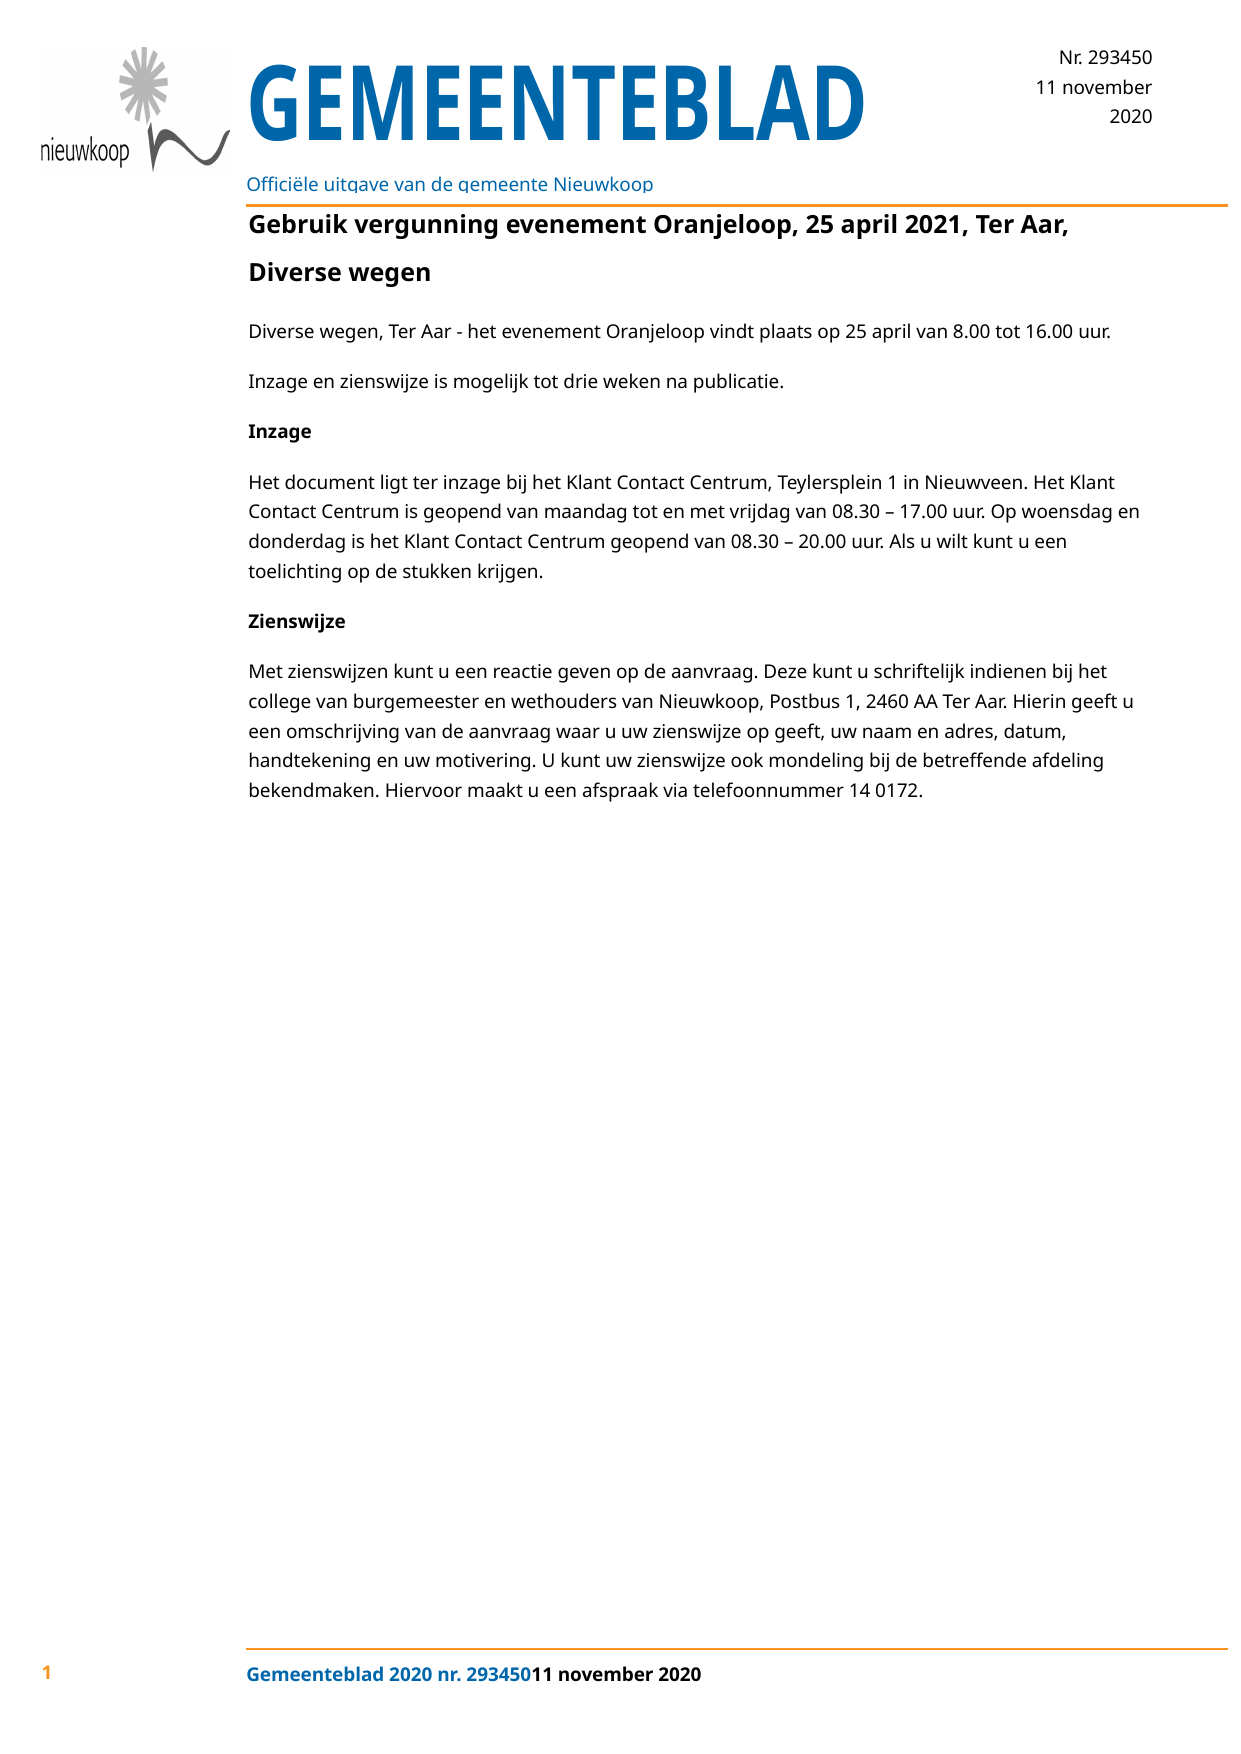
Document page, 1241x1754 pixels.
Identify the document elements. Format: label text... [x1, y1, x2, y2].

text Zienswijze [248, 608, 1152, 634]
picture [41, 47, 231, 172]
text Inzage en zienswijze is mogelijk tot drie weken na publicatie. [248, 368, 1152, 394]
text Inzage [248, 419, 1152, 444]
text Met zienswijzen kunt u een reactie geven op de aanvraag. Deze kunt u schriftelijk indienen bij het college van burgemeester en wethouders van Nieuwkoop, Postbus 1, 2460 AA Ter Aar. Hierin geeft u een omschrijving van de aanvraag waar u uw zienswijze op geeft, uw naam en adres, datum, handtekening en uw motivering. U kunt uw zienswijze ook mondeling bij de betreffende afdeling bekendmaken. Hiervoor maakt u een afspraak via telefoonnummer 14 0172. [248, 659, 1152, 803]
text Gebruik vergunning evenement Oranjeloop, 25 april 2021, Ter Aar, Diverse wegen [248, 207, 1152, 288]
text Diverse wegen, Ter Aar - het evenement Oranjeloop vindt plaats op 25 april van 8.00 tot 16.00 uur. [248, 318, 1152, 344]
text Het document ligt ter inzage bij het Klant Contact Centrum, Teylersplein 1 in Nieuwveen. Het Klant Contact Centrum is geopend van maandag tot en met vrijdag van 08.30 – 17.00 uur. Op woensdag en donderdag is het Klant Contact Centrum geopend van 08.30 – 20.00 uur. Als u wilt kunt u een toelichting op de stukken krijgen. [248, 469, 1152, 584]
